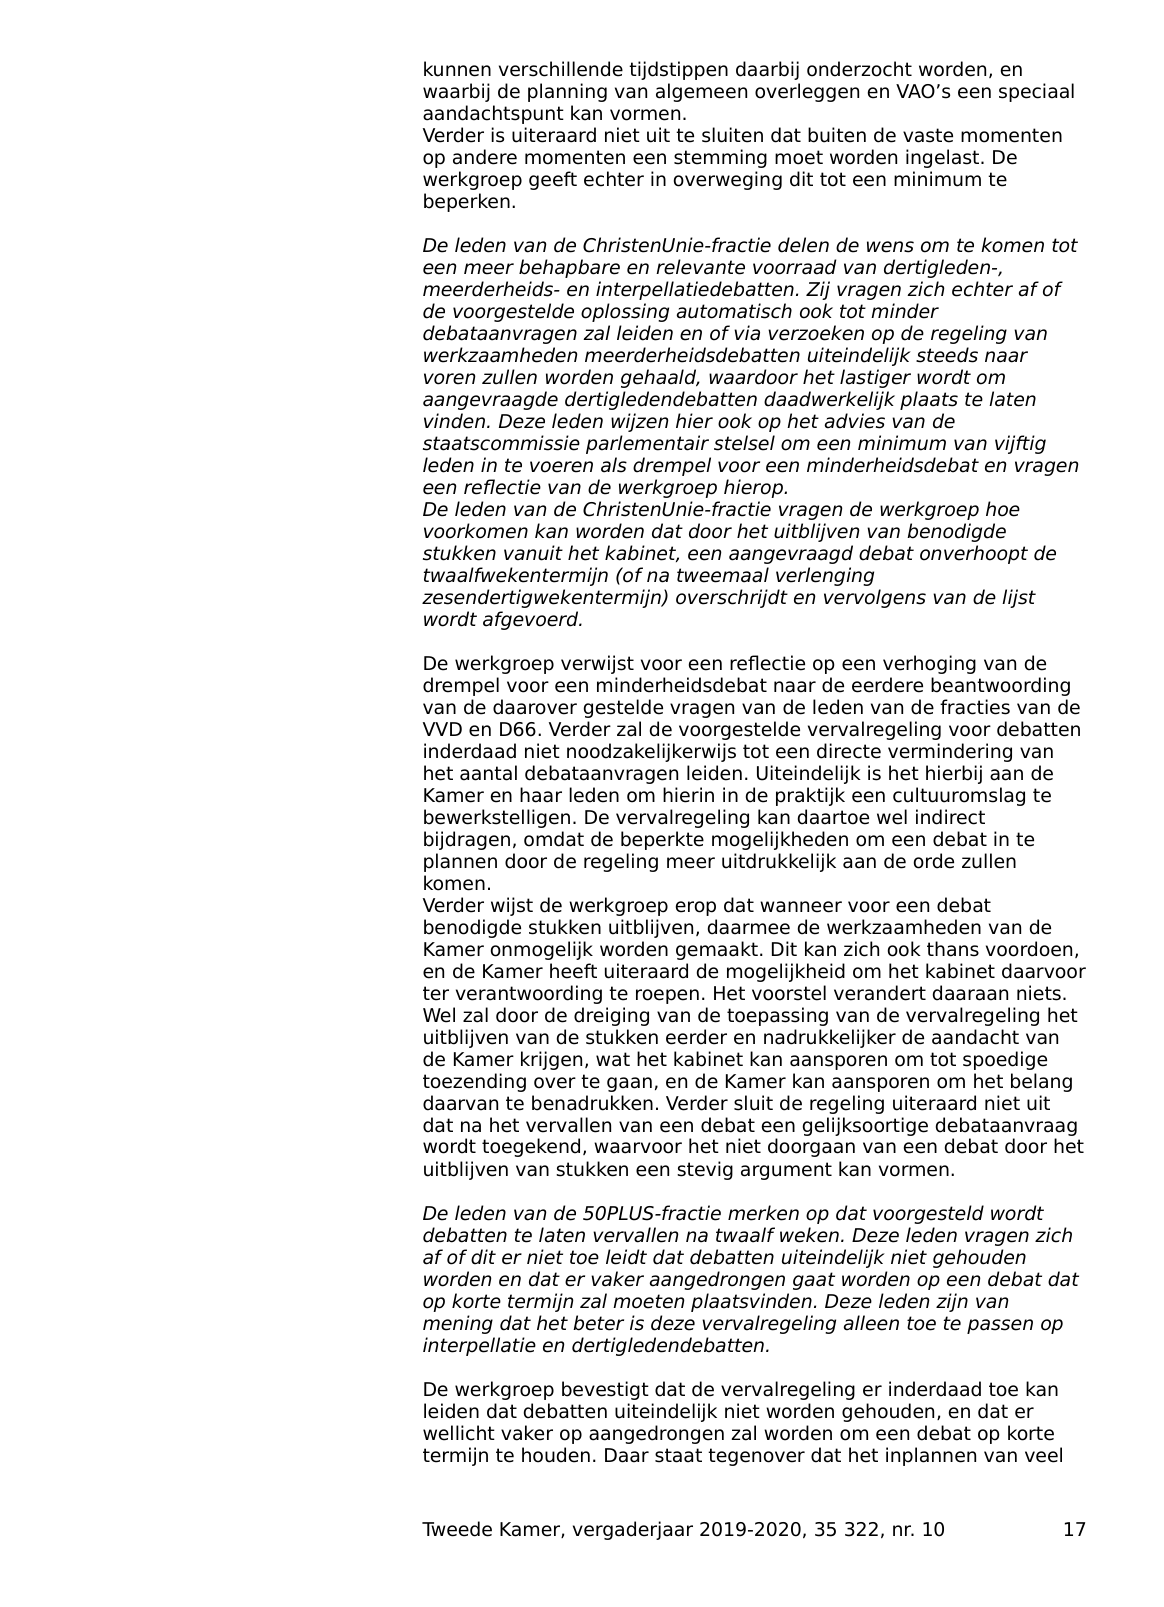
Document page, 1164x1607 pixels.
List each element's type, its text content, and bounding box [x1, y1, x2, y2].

text Verder wijst de werkgroep erop dat wanneer voor een debat benodigde stukken uitblijven, daarmee de werkzaamheden van de Kamer onmogelijk worden gemaakt. Dit kan zich ook thans voordoen, en de Kamer heeft uiteraard de mogelijkheid om het kabinet daarvoor ter verantwoording te roepen. Het voorstel verandert daaraan niets. Wel zal door de dreiging van de toepassing van de vervalregeling het uitblijven van de stukken eerder en nadrukkelijker de aandacht van de Kamer krijgen, wat het kabinet kan aansporen om tot spoedige toezending over te gaan, en de Kamer kan aansporen om het belang daarvan te benadrukken. Verder sluit de regeling uiteraard niet uit dat na het vervallen van een debat een gelijksoortige debataanvraag wordt toegekend, waarvoor het niet doorgaan van een debat door het uitblijven van stukken een stevig argument kan vormen. [422, 895, 1087, 1180]
text De leden van de ChristenUnie-fractie vragen de werkgroep hoe voorkomen kan worden dat door het uitblijven van benodigde stukken vanuit het kabinet, een aangevraagd debat onverhoopt de twaalfwekentermijn (of na tweemaal verlenging zesendertigwekentermijn) overschrijdt en vervolgens van de lijst wordt afgevoerd. [422, 499, 1087, 631]
text Verder is uiteraard niet uit te sluiten dat buiten de vaste momenten op andere momenten een stemming moet worden ingelast. De werkgroep geeft echter in overweging dit tot een minimum te beperken. [422, 125, 1087, 213]
text De werkgroep verwijst voor een reflectie op een verhoging van de drempel voor een minderheidsdebat naar de eerdere beantwoording van de daarover gestelde vragen van de leden van de fracties van de VVD en D66. Verder zal de voorgestelde vervalregeling voor debatten inderdaad niet noodzakelijkerwijs tot een directe vermindering van het aantal debataanvragen leiden. Uiteindelijk is het hierbij aan de Kamer en haar leden om hierin in de praktijk een cultuuromslag te bewerkstelligen. De vervalregeling kan daartoe wel indirect bijdragen, omdat de beperkte mogelijkheden om een debat in te plannen door de regeling meer uitdrukkelijk aan de orde zullen komen. [422, 653, 1087, 895]
text kunnen verschillende tijdstippen daarbij onderzocht worden, en waarbij de planning van algemeen overleggen en VAO’s een speciaal aandachtspunt kan vormen. [422, 59, 1087, 125]
text De leden van de 50PLUS-fractie merken op dat voorgesteld wordt debatten te laten vervallen na twaalf weken. Deze leden vragen zich af of dit er niet toe leidt dat debatten uiteindelijk niet gehouden worden en dat er vaker aangedrongen gaat worden op een debat dat op korte termijn zal moeten plaatsvinden. Deze leden zijn van mening dat het beter is deze vervalregeling alleen toe te passen op interpellatie en dertigledendebatten. [422, 1203, 1087, 1356]
text De werkgroep bevestigt dat de vervalregeling er inderdaad toe kan leiden dat debatten uiteindelijk niet worden gehouden, en dat er wellicht vaker op aangedrongen zal worden om een debat op korte termijn te houden. Daar staat tegenover dat het inplannen van veel [422, 1379, 1087, 1467]
text De leden van de ChristenUnie-fractie delen de wens om te komen tot een meer behapbare en relevante voorraad van dertigleden-, meerderheids- en interpellatiedebatten. Zij vragen zich echter af of de voorgestelde oplossing automatisch ook tot minder debataanvragen zal leiden en of via verzoeken op de regeling van werkzaamheden meerderheidsdebatten uiteindelijk steeds naar voren zullen worden gehaald, waardoor het lastiger wordt om aangevraagde dertigledendebatten daadwerkelijk plaats te laten vinden. Deze leden wijzen hier ook op het advies van de staatscommissie parlementair stelsel om een minimum van vijftig leden in te voeren als drempel voor een minderheidsdebat en vragen een reflectie van de werkgroep hierop. [422, 235, 1087, 499]
